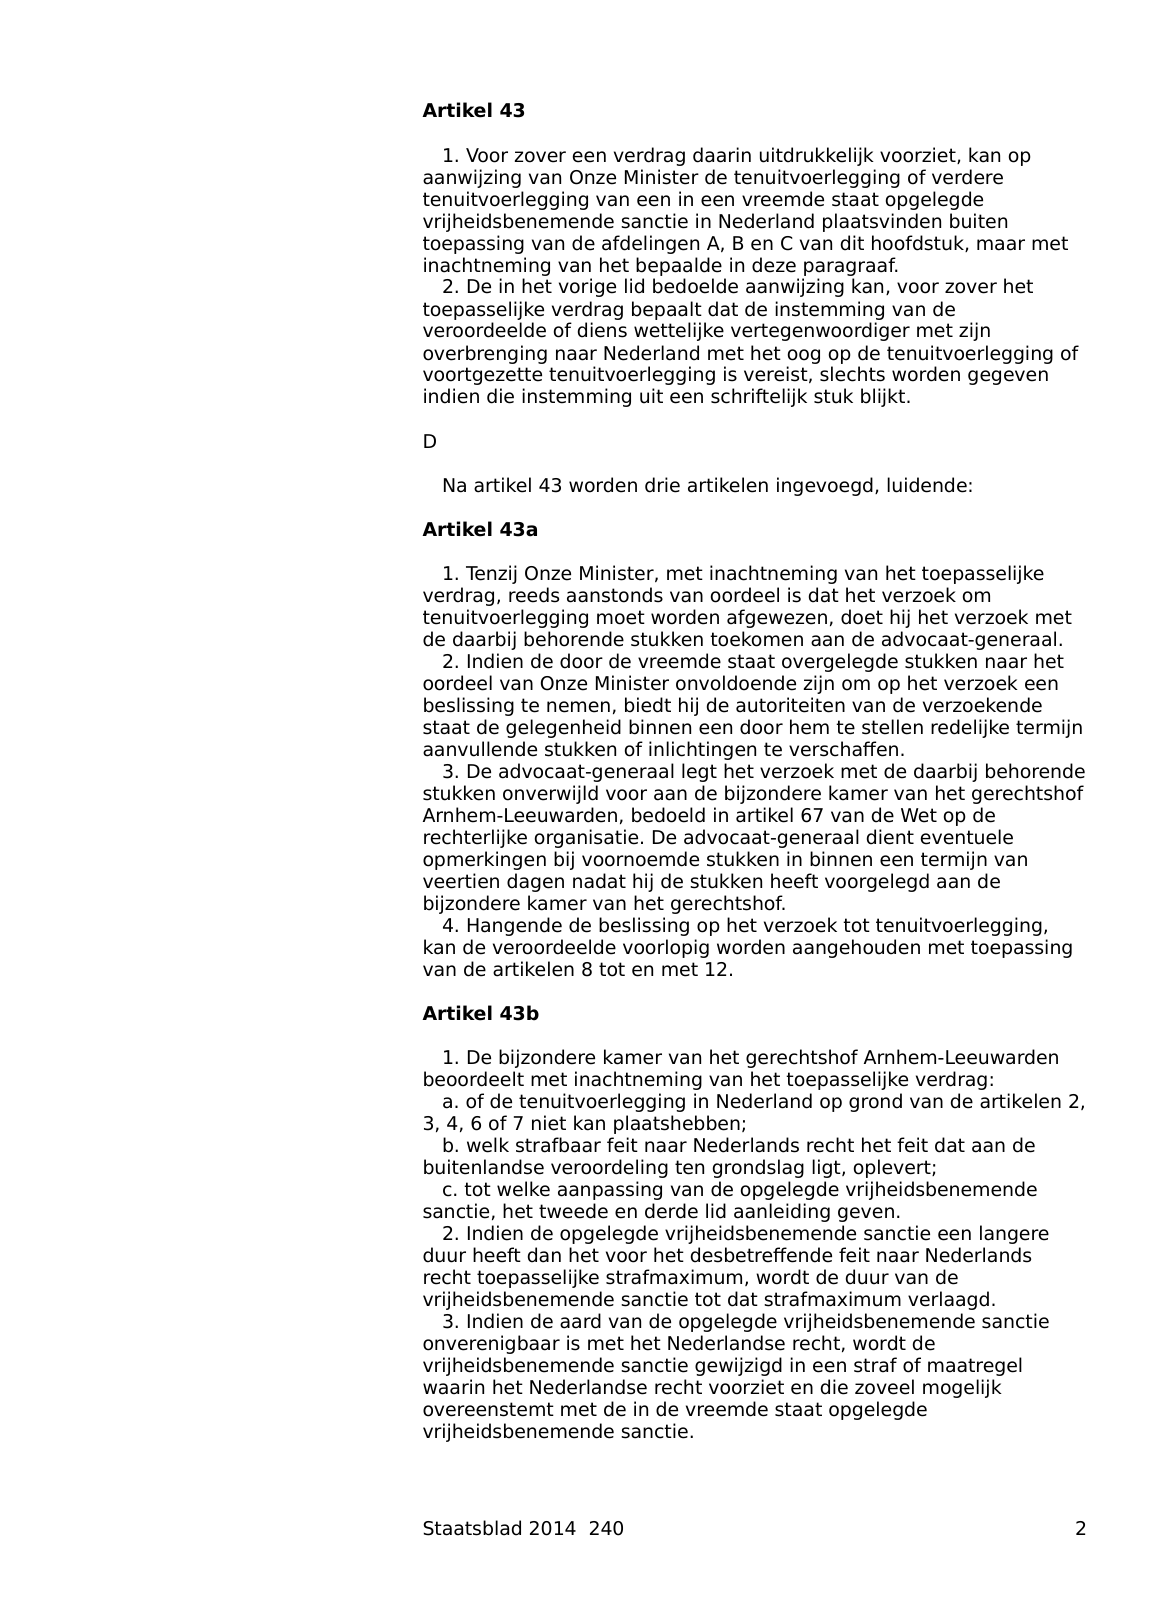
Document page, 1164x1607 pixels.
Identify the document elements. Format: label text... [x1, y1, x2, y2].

text 1. Tenzij Onze Minister, met inachtneming van het toepasselijke verdrag, reeds aanstonds van oordeel is dat het verzoek om tenuitvoerlegging moet worden afgewezen, doet hij het verzoek met de daarbij behorende stukken toekomen aan de advocaat-generaal. [422, 563, 1087, 651]
text c. tot welke aanpassing van de opgelegde vrijheidsbenemende sanctie, het tweede en derde lid aanleiding geven. [422, 1179, 1087, 1223]
subtitle Artikel 43a [422, 519, 1087, 541]
text 3. Indien de aard van de opgelegde vrijheidsbenemende sanctie onverenigbaar is met het Nederlandse recht, wordt de vrijheidsbenemende sanctie gewijzigd in een straf of maatregel waarin het Nederlandse recht voorziet en die zoveel mogelijk overeenstemt met de in de vreemde staat opgelegde vrijheidsbenemende sanctie. [422, 1311, 1087, 1443]
subtitle Artikel 43 [422, 100, 1087, 122]
text 4. Hangende de beslissing op het verzoek tot tenuitvoerlegging, kan de veroordeelde voorlopig worden aangehouden met toepassing van de artikelen 8 tot en met 12. [422, 915, 1087, 981]
text 1. De bijzondere kamer van het gerechtshof Arnhem-Leeuwarden beoordeelt met inachtneming van het toepasselijke verdrag: [422, 1047, 1087, 1091]
subtitle Artikel 43b [422, 1003, 1087, 1025]
text 2. De in het vorige lid bedoelde aanwijzing kan, voor zover het toepasselijke verdrag bepaalt dat de instemming van de veroordeelde of diens wettelijke vertegenwoordiger met zijn overbrenging naar Nederland met het oog op de tenuitvoerlegging of voortgezette tenuitvoerlegging is vereist, slechts worden gegeven indien die instemming uit een schriftelijk stuk blijkt. [422, 276, 1087, 408]
text D [422, 431, 1087, 452]
text 3. De advocaat-generaal legt het verzoek met de daarbij behorende stukken onverwijld voor aan de bijzondere kamer van het gerechtshof Arnhem-Leeuwarden, bedoeld in artikel 67 van de Wet op de rechterlijke organisatie. De advocaat-generaal dient eventuele opmerkingen bij voornoemde stukken in binnen een termijn van veertien dagen nadat hij de stukken heeft voorgelegd aan de bijzondere kamer van het gerechtshof. [422, 761, 1087, 915]
text 2. Indien de door de vreemde staat overgelegde stukken naar het oordeel van Onze Minister onvoldoende zijn om op het verzoek een beslissing te nemen, biedt hij de autoriteiten van de verzoekende staat de gelegenheid binnen een door hem te stellen redelijke termijn aanvullende stukken of inlichtingen te verschaffen. [422, 651, 1087, 761]
text b. welk strafbaar feit naar Nederlands recht het feit dat aan de buitenlandse veroordeling ten grondslag ligt, oplevert; [422, 1135, 1087, 1179]
text 2. Indien de opgelegde vrijheidsbenemende sanctie een langere duur heeft dan het voor het desbetreffende feit naar Nederlands recht toepasselijke strafmaximum, wordt de duur van de vrijheidsbenemende sanctie tot dat strafmaximum verlaagd. [422, 1223, 1087, 1311]
text a. of de tenuitvoerlegging in Nederland op grond van de artikelen 2, 3, 4, 6 of 7 niet kan plaatshebben; [422, 1091, 1087, 1135]
text 1. Voor zover een verdrag daarin uitdrukkelijk voorziet, kan op aanwijzing van Onze Minister de tenuitvoerlegging of verdere tenuitvoerlegging van een in een vreemde staat opgelegde vrijheidsbenemende sanctie in Nederland plaatsvinden buiten toepassing van de afdelingen A, B en C van dit hoofdstuk, maar met inachtneming van het bepaalde in deze paragraaf. [422, 144, 1087, 276]
text Na artikel 43 worden drie artikelen ingevoegd, luidende: [422, 475, 1087, 497]
